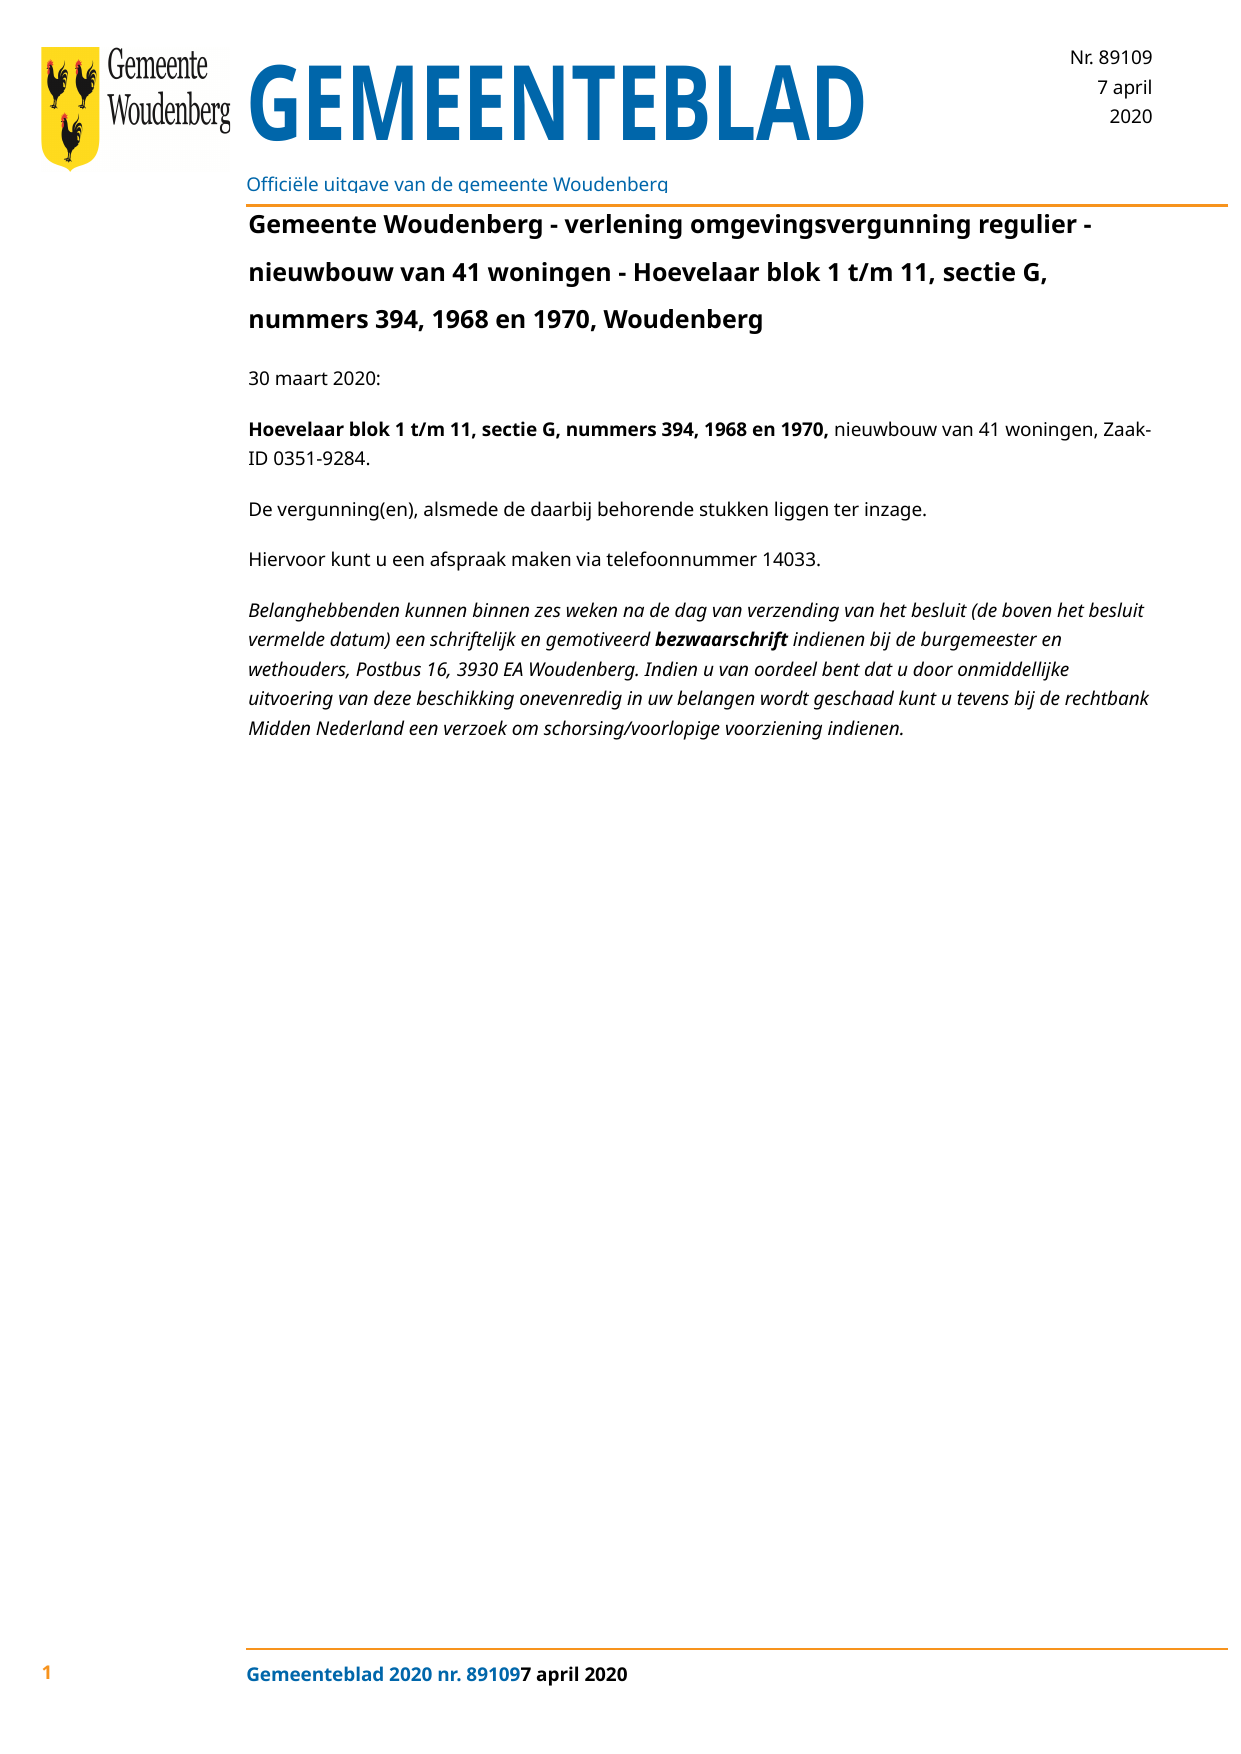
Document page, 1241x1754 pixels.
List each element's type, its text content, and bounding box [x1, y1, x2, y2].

text Gemeente Woudenberg - verlening omgevingsvergunning regulier - nieuwbouw van 41 woningen - Hoevelaar blok 1 t/m 11, sectie G, nummers 394, 1968 en 1970, Woudenberg [248, 207, 1152, 336]
picture [41, 47, 231, 172]
text 30 maart 2020: [248, 366, 1152, 391]
text Hoevelaar blok 1 t/m 11, sectie G, nummers 394, 1968 en 1970, nieuwbouw van 41 woningen, Zaak-ID 0351-9284. [248, 416, 1152, 471]
text Belanghebbenden kunnen binnen zes weken na de dag van verzending van het besluit (de boven het besluit vermelde datum) een schriftelijk en gemotiveerd bezwaarschrift indienen bij de burgemeester en wethouders, Postbus 16, 3930 EA Woudenberg. Indien u van oordeel bent dat u door onmiddellijke uitvoering van deze beschikking onevenredig in uw belangen wordt geschaad kunt u tevens bij de rechtbank Midden Nederland een verzoek om schorsing/voorlopige voorziening indienen. [248, 597, 1152, 741]
text De vergunning(en), alsmede de daarbij behorende stukken liggen ter inzage. [248, 496, 1152, 522]
text Hiervoor kunt u een afspraak maken via telefoonnummer 14033. [248, 546, 1152, 572]
